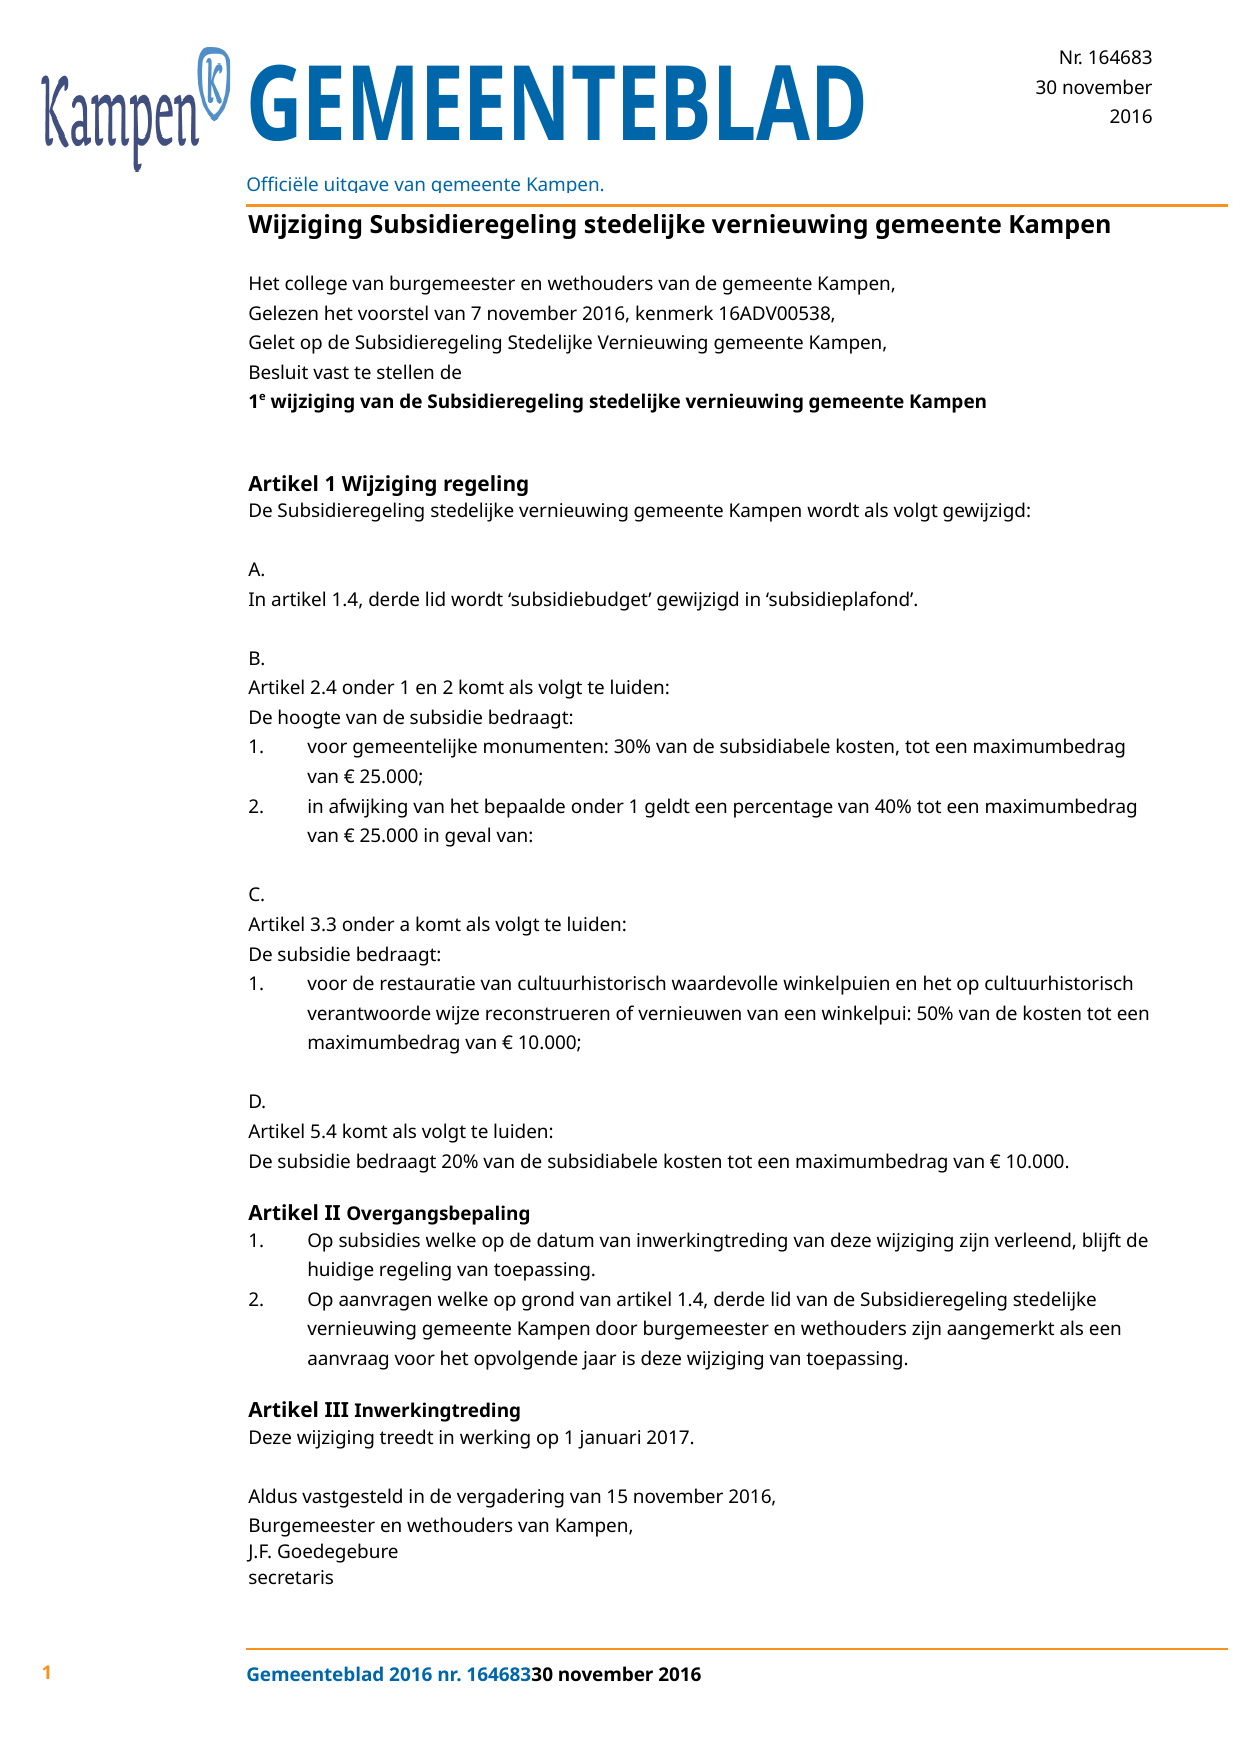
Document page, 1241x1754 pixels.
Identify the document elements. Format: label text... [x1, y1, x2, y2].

text C. [248, 882, 1152, 907]
list voor de restauratie van cultuurhistorisch waardevolle winkelpuien en het op cultuurhistorisch verantwoorde wijze reconstrueren of vernieuwen van een winkelpui: 50% van de kosten tot een maximumbedrag van € 10.000; [248, 970, 1152, 1055]
text secretaris [248, 1564, 1152, 1590]
text Deze wijziging treedt in werking op 1 januari 2017. [248, 1424, 1152, 1450]
text Aldus vastgesteld in de vergadering van 15 november 2016, [248, 1483, 1152, 1509]
text D. [248, 1089, 1152, 1114]
text Wijziging Subsidieregeling stedelijke vernieuwing gemeente Kampen [248, 207, 1152, 241]
text In artikel 1.4, derde lid wordt ‘subsidiebudget’ gewijzigd in ‘subsidieplafond’. [248, 586, 1152, 612]
text Besluit vast te stellen de [248, 359, 1152, 385]
text Artikel II Overgangsbepaling [248, 1198, 1152, 1227]
text De Subsidieregeling stedelijke vernieuwing gemeente Kampen wordt als volgt gewijzigd: [248, 497, 1152, 523]
text Artikel 1 Wijziging regeling [248, 469, 1152, 497]
text De subsidie bedraagt 20% van de subsidiabele kosten tot een maximumbedrag van € 10.000. [248, 1148, 1152, 1174]
picture [41, 47, 231, 172]
text 1e wijziging van de Subsidieregeling stedelijke vernieuwing gemeente Kampen [248, 389, 1152, 414]
list Op aanvragen welke op grond van artikel 1.4, derde lid van de Subsidieregeling stedelijke vernieuwing gemeente Kampen door burgemeester en wethouders zijn aangemerkt als een aanvraag voor het opvolgende jaar is deze wijziging van toepassing. [248, 1286, 1152, 1371]
text Burgemeester en wethouders van Kampen, [248, 1513, 1152, 1538]
text B. [248, 645, 1152, 671]
text Artikel III Inwerkingtreding [248, 1396, 1152, 1424]
text Het college van burgemeester en wethouders van de gemeente Kampen, [248, 270, 1152, 296]
text Artikel 3.3 onder a komt als volgt te luiden: [248, 911, 1152, 937]
text Artikel 5.4 komt als volgt te luiden: [248, 1118, 1152, 1144]
list in afwijking van het bepaalde onder 1 geldt een percentage van 40% tot een maximumbedrag van € 25.000 in geval van: [248, 793, 1152, 848]
list Op subsidies welke op de datum van inwerkingtreding van deze wijziging zijn verleend, blijft de huidige regeling van toepassing. [248, 1227, 1152, 1282]
text Gelezen het voorstel van 7 november 2016, kenmerk 16ADV00538, [248, 300, 1152, 326]
text J.F. Goedegebure [248, 1538, 1152, 1564]
text Artikel 2.4 onder 1 en 2 komt als volgt te luiden: [248, 674, 1152, 700]
text De hoogte van de subsidie bedraagt: [248, 704, 1152, 730]
text De subsidie bedraagt: [248, 941, 1152, 967]
list voor gemeentelijke monumenten: 30% van de subsidiabele kosten, tot een maximumbedrag van € 25.000; [248, 734, 1152, 789]
text Gelet op de Subsidieregeling Stedelijke Vernieuwing gemeente Kampen, [248, 329, 1152, 355]
text A. [248, 556, 1152, 582]
